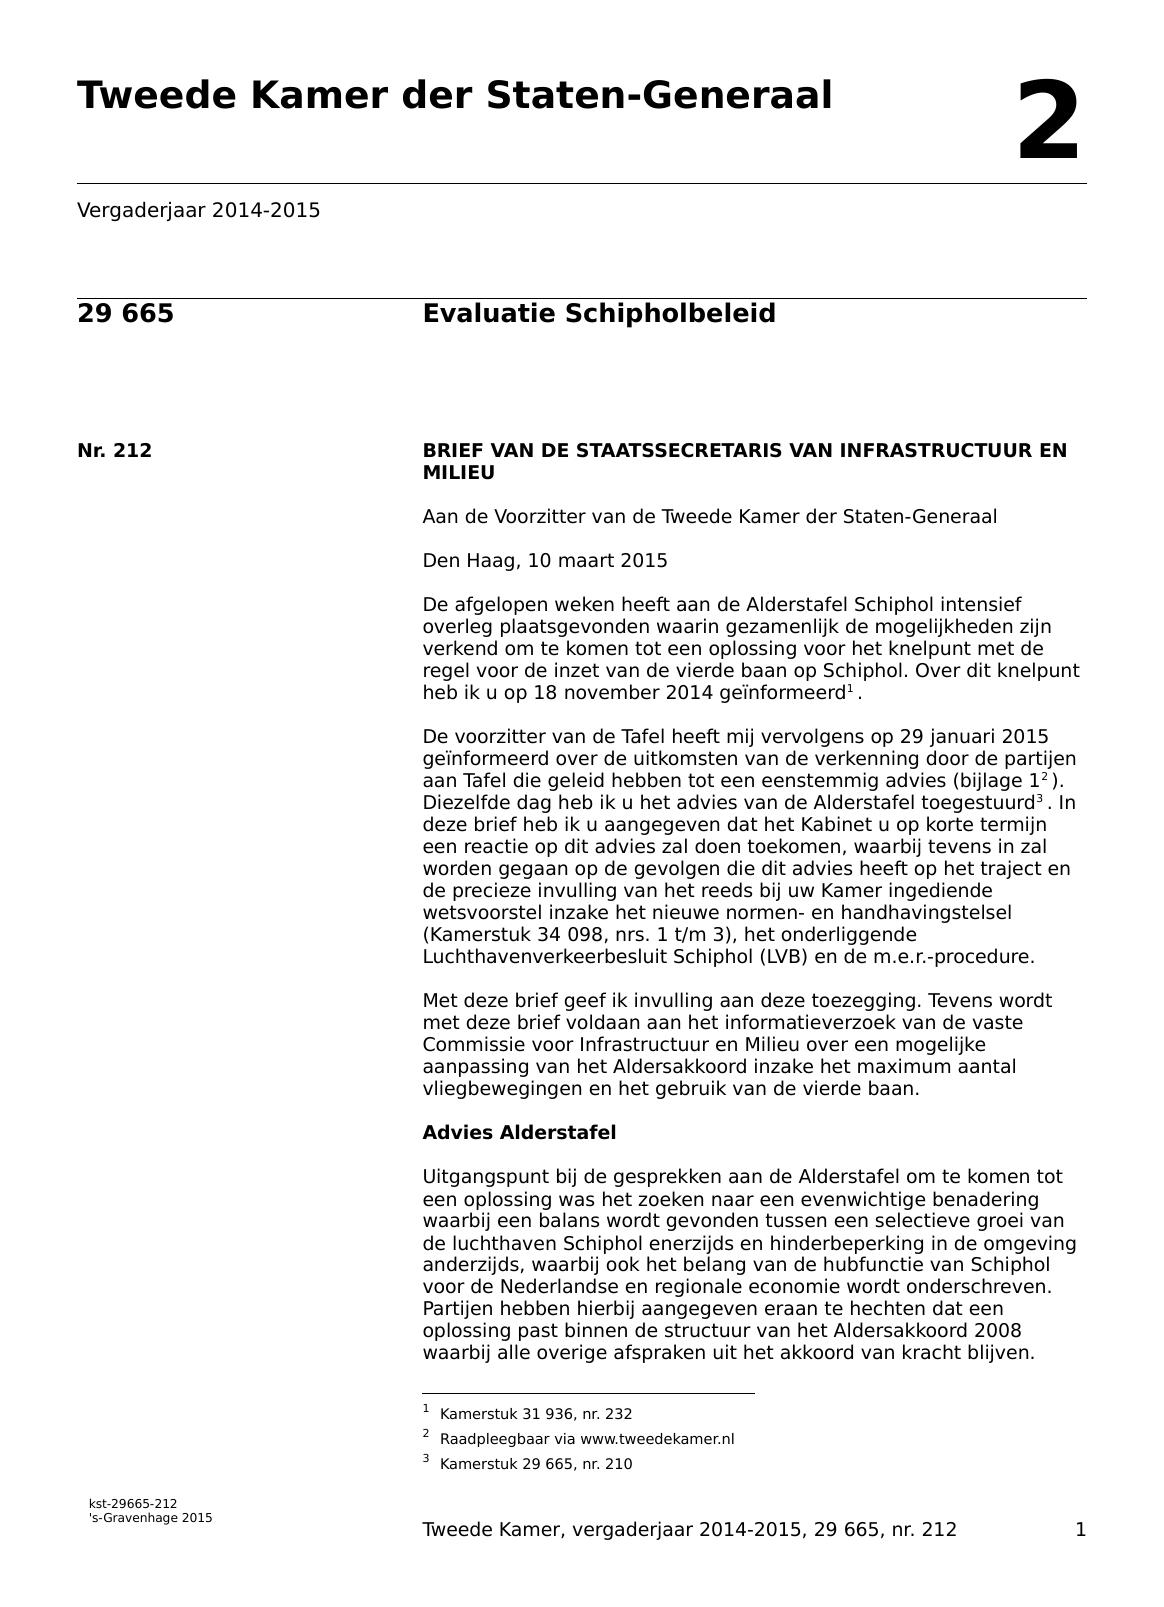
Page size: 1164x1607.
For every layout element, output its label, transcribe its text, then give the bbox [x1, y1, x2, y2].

text De voorzitter van de Tafel heeft mij vervolgens op 29 januari 2015 geïnformeerd over de uitkomsten van de verkenning door de partijen aan Tafel die geleid hebben tot een eenstemmig advies (bijlage 1). Diezelfde dag heb ik u het advies van de Alderstafel toegestuurd. In deze brief heb ik u aangegeven dat het Kabinet u op korte termijn een reactie op dit advies zal doen toekomen, waarbij tevens in zal worden gegaan op de gevolgen die dit advies heeft op het traject en de precieze invulling van het reeds bij uw Kamer ingediende wetsvoorstel inzake het nieuwe normen- en handhavingstelsel (Kamerstuk 34 098, nrs. 1 t/m 3), het onderliggende Luchthavenverkeerbesluit Schiphol (LVB) en de m.e.r.-procedure. [422, 726, 1087, 968]
table_cell Vergaderjaar 2014-2015 [77, 184, 1087, 298]
text Uitgangspunt bij de gesprekken aan de Alderstafel om te komen tot een oplossing was het zoeken naar een evenwichtige benadering waarbij een balans wordt gevonden tussen een selectieve groei van de luchthaven Schiphol enerzijds en hinderbeperking in de omgeving anderzijds, waarbij ook het belang van de hubfunctie van Schiphol voor de Nederlandse en regionale economie wordt onderschreven. Partijen hebben hierbij aangegeven eraan te hechten dat een oplossing past binnen de structuur van het Aldersakkoord 2008 waarbij alle overige afspraken uit het akkoord van kracht blijven. [422, 1166, 1087, 1364]
text Kamerstuk 29 665, nr. 210 [422, 1452, 1087, 1474]
text Aan de Voorzitter van de Tweede Kamer der Staten-Generaal [422, 506, 1087, 528]
text 's-Gravenhage 2015 [88, 1511, 323, 1525]
table_header Tweede Kamer der Staten-Generaal [77, 59, 886, 183]
subtitle Advies Alderstafel [422, 1122, 1087, 1144]
text Kamerstuk 31 936, nr. 232 [422, 1402, 1087, 1424]
text De afgelopen weken heeft aan de Alderstafel Schiphol intensief overleg plaatsgevonden waarin gezamenlijk de mogelijkheden zijn verkend om te komen tot een oplossing voor het knelpunt met de regel voor de inzet van de vierde baan op Schiphol. Over dit knelpunt heb ik u op 18 november 2014 geïnformeerd. [422, 594, 1087, 704]
text Den Haag, 10 maart 2015 [422, 550, 1087, 572]
subtitle Nr. 212 BRIEF VAN DE STAATSSECRETARIS VAN INFRASTRUCTUUR EN MILIEU [77, 440, 1087, 484]
text Raadpleegbaar via www.tweedekamer.nl [422, 1427, 1087, 1449]
text kst-29665-212 [88, 1497, 323, 1511]
table_header 2 [886, 59, 1087, 183]
text Met deze brief geef ik invulling aan deze toezegging. Tevens wordt met deze brief voldaan aan het informatieverzoek van de vaste Commissie voor Infrastructuur en Milieu over een mogelijke aanpassing van het Aldersakkoord inzake het maximum aantal vliegbewegingen en het gebruik van de vierde baan. [422, 990, 1087, 1100]
subtitle 29 665 Evaluatie Schipholbeleid [77, 299, 1087, 329]
